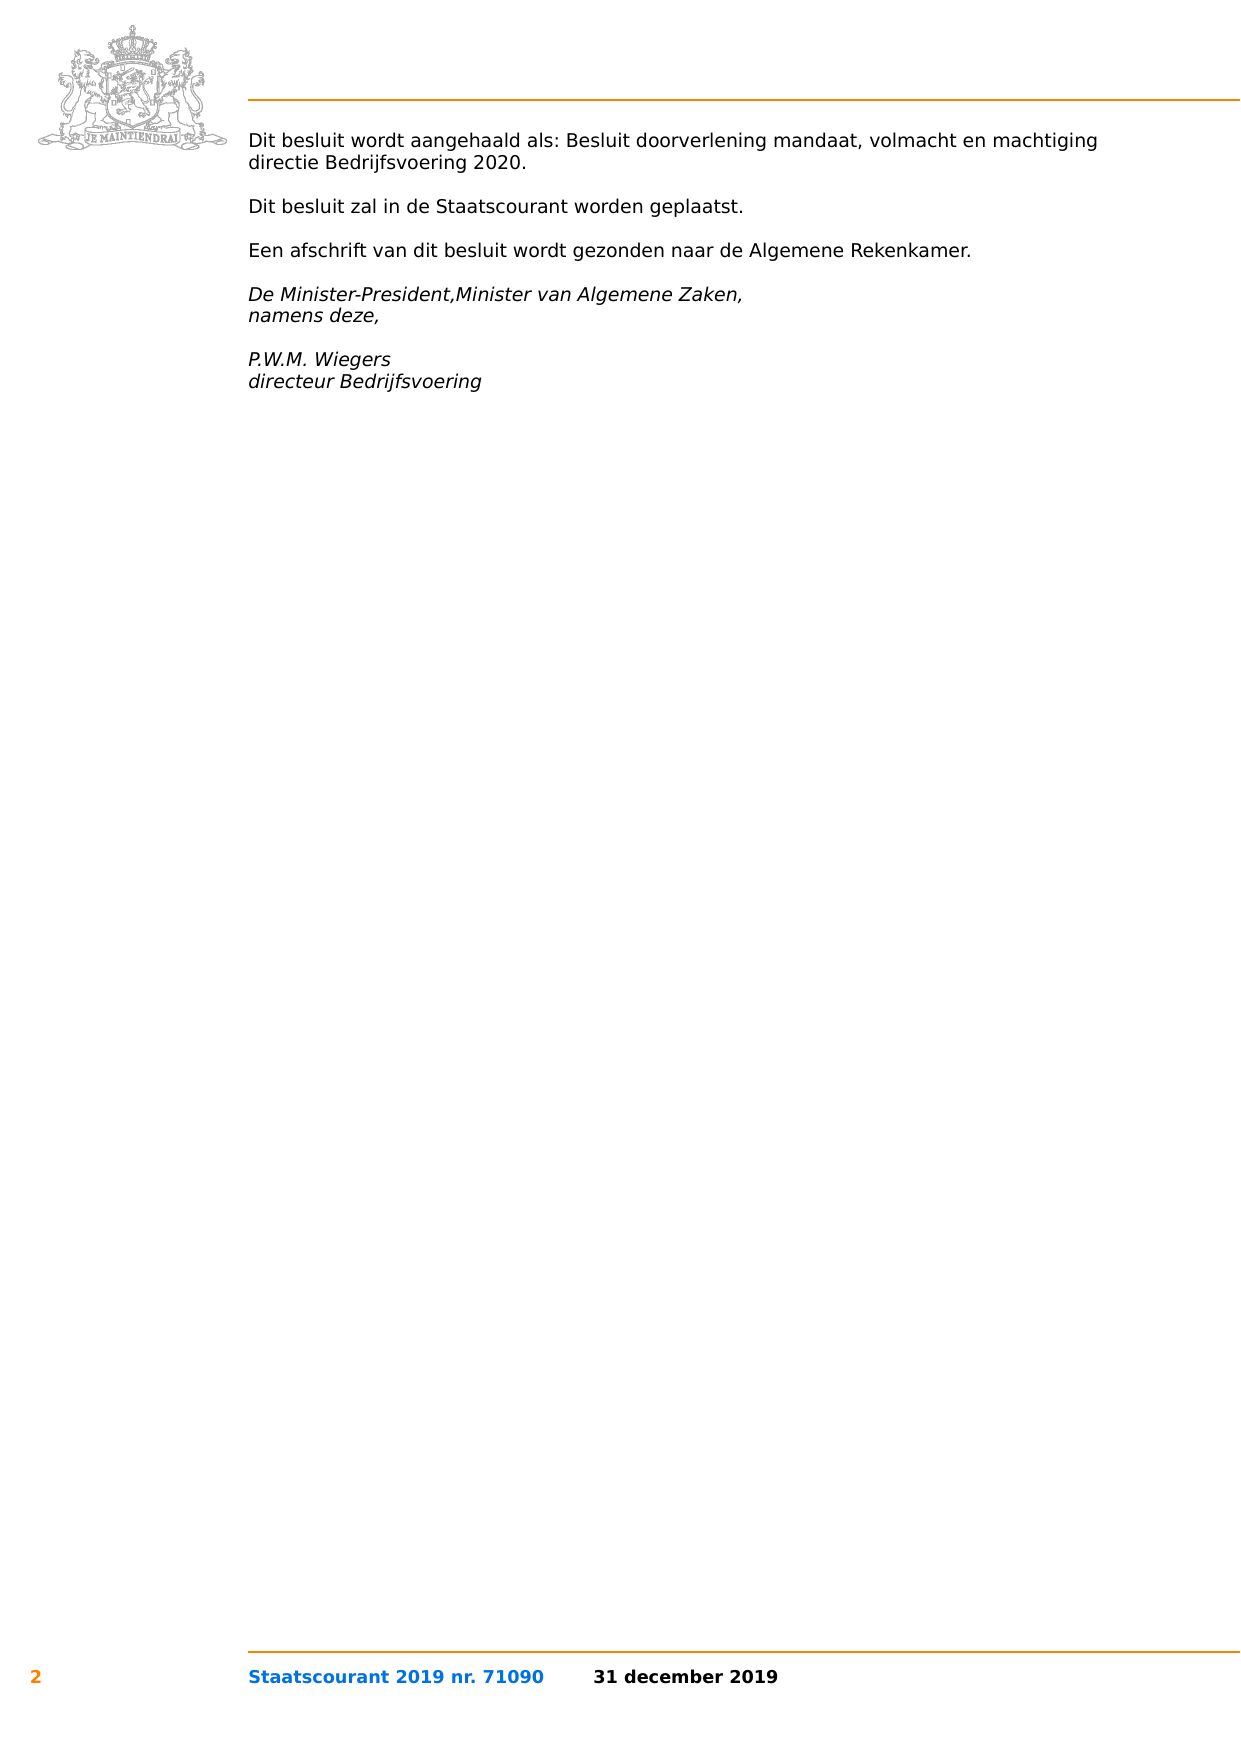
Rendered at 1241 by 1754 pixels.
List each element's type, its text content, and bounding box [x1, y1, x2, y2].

text Een afschrift van dit besluit wordt gezonden naar de Algemene Rekenkamer. [248, 239, 1163, 262]
text Dit besluit wordt aangehaald als: Besluit doorverlening mandaat, volmacht en machtiging directie Bedrijfsvoering 2020. [248, 130, 1163, 174]
picture [38, 25, 227, 150]
text De Minister-President,Minister van Algemene Zaken, namens deze, P.W.M. Wiegers directeur Bedrijfsvoering [248, 283, 1163, 393]
text Dit besluit zal in de Staatscourant worden geplaatst. [248, 196, 1163, 218]
